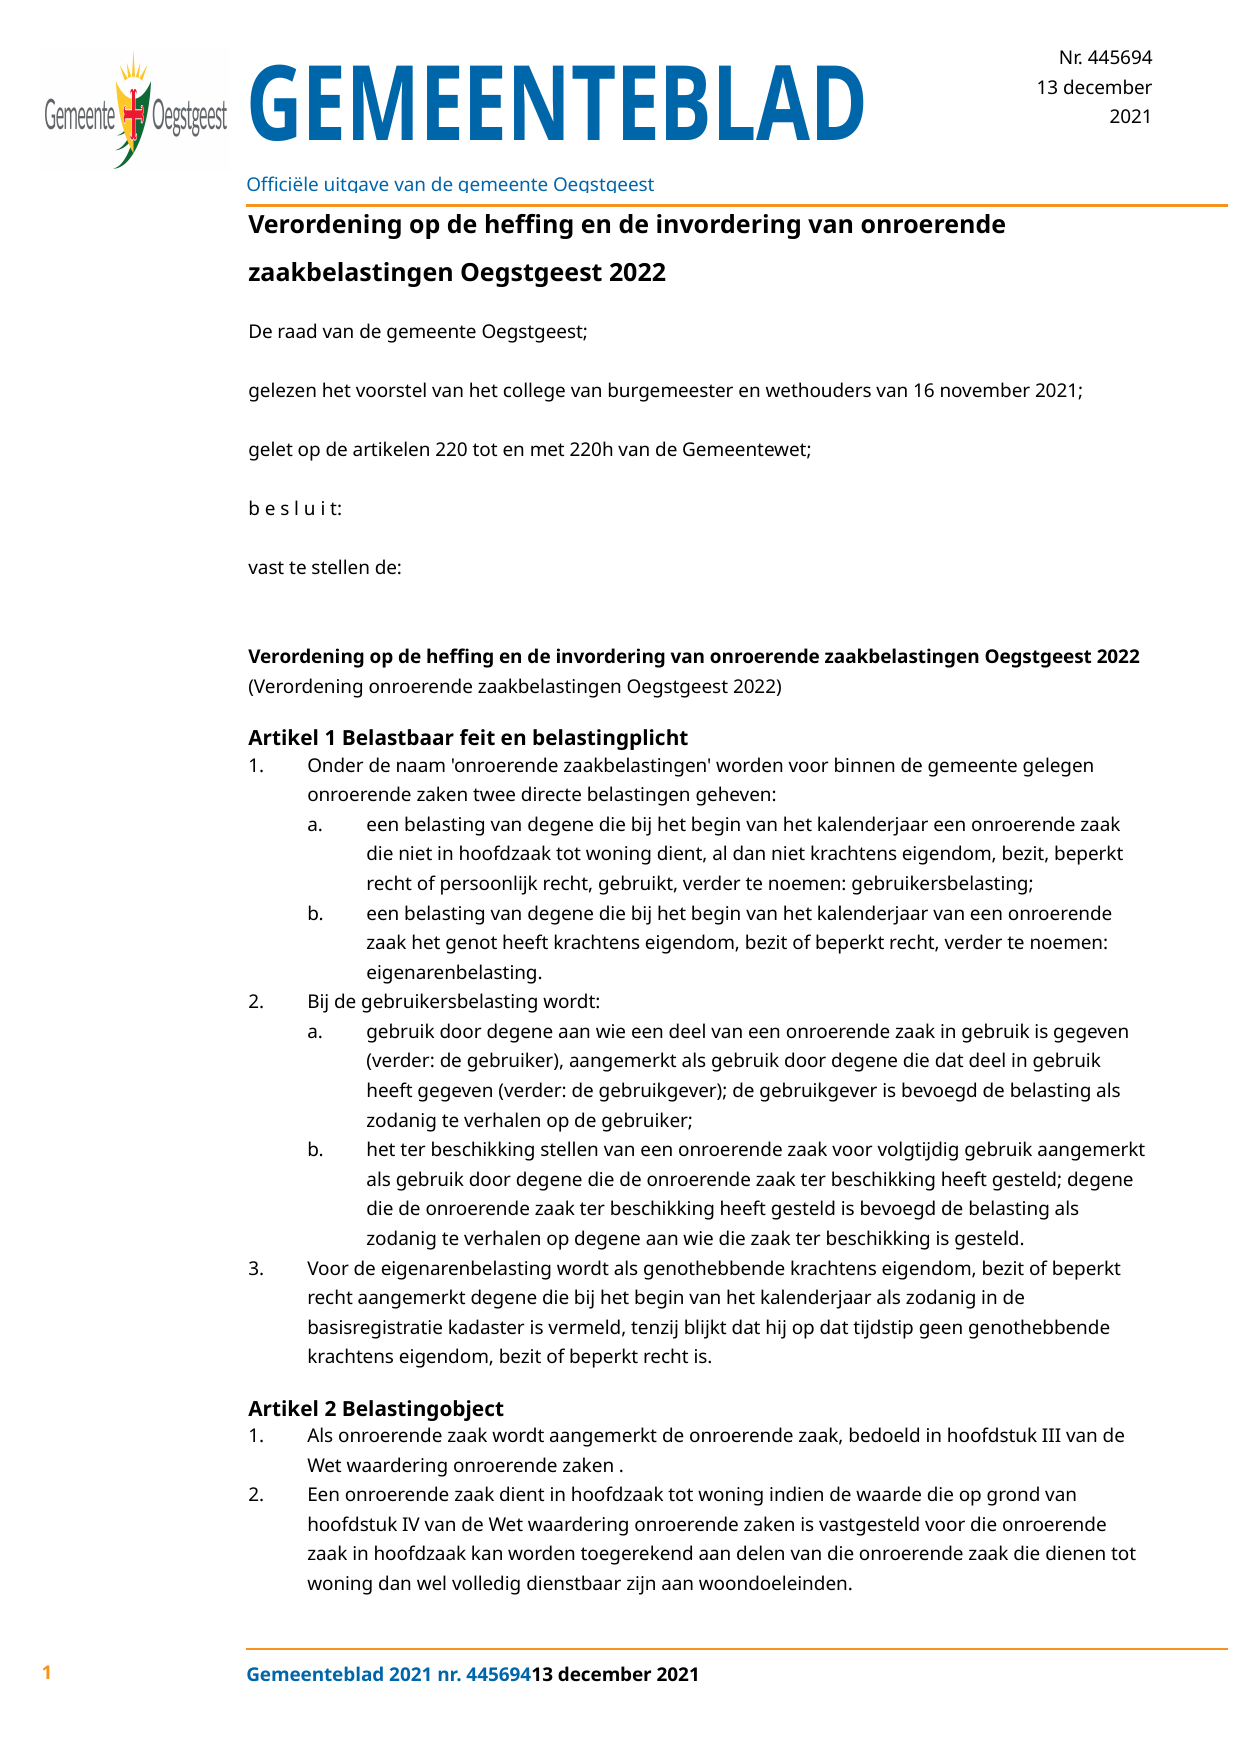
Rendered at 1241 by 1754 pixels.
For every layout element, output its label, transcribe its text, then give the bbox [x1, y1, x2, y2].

text vast te stellen de: [248, 554, 1152, 580]
picture [41, 47, 231, 172]
text De raad van de gemeente Oegstgeest; [248, 318, 1152, 344]
text Artikel 2 Belastingobject [248, 1394, 1152, 1422]
text Verordening op de heffing en de invordering van onroerende zaakbelastingen Oegstgeest 2022 [248, 643, 1152, 669]
text gelezen het voorstel van het college van burgemeester en wethouders van 16 november 2021; [248, 377, 1152, 403]
text Verordening op de heffing en de invordering van onroerende zaakbelastingen Oegstgeest 2022 [248, 207, 1152, 288]
list gebruik door degene aan wie een deel van een onroerende zaak in gebruik is gegeven (verder: de gebruiker), aangemerkt als gebruik door degene die dat deel in gebruik heeft gegeven (verder: de gebruikgever); de gebruikgever is bevoegd de belasting als zodanig te verhalen op de gebruiker; [307, 1018, 1152, 1132]
list Als onroerende zaak wordt aangemerkt de onroerende zaak, bedoeld in hoofdstuk III van de Wet waardering onroerende zaken . [248, 1422, 1152, 1478]
list een belasting van degene die bij het begin van het kalenderjaar van een onroerende zaak het genot heeft krachtens eigendom, bezit of beperkt recht, verder te noemen: eigenarenbelasting. [307, 900, 1152, 984]
text gelet op de artikelen 220 tot en met 220h van de Gemeentewet; [248, 436, 1152, 462]
text b e s l u i t: [248, 495, 1152, 521]
list een belasting van degene die bij het begin van het kalenderjaar een onroerende zaak die niet in hoofdzaak tot woning dient, al dan niet krachtens eigendom, bezit, beperkt recht of persoonlijk recht, gebruikt, verder te noemen: gebruikersbelasting; [307, 811, 1152, 896]
list Onder de naam 'onroerende zaakbelastingen' worden voor binnen de gemeente gelegen onroerende zaken twee directe belastingen geheven: [248, 752, 1152, 807]
list het ter beschikking stellen van een onroerende zaak voor volgtijdig gebruik aangemerkt als gebruik door degene die de onroerende zaak ter beschikking heeft gesteld; degene die de onroerende zaak ter beschikking heeft gesteld is bevoegd de belasting als zodanig te verhalen op degene aan wie die zaak ter beschikking is gesteld. [307, 1136, 1152, 1251]
list Bij de gebruikersbelasting wordt: [248, 988, 1152, 1014]
text Artikel 1 Belastbaar feit en belastingplicht [248, 723, 1152, 752]
list Een onroerende zaak dient in hoofdzaak tot woning indien de waarde die op grond van hoofdstuk IV van de Wet waardering onroerende zaken is vastgesteld voor die onroerende zaak in hoofdzaak kan worden toegerekend aan delen van die onroerende zaak die dienen tot woning dan wel volledig dienstbaar zijn aan woondoeleinden. [248, 1481, 1152, 1596]
text (Verordening onroerende zaakbelastingen Oegstgeest 2022) [248, 673, 1152, 699]
list Voor de eigenarenbelasting wordt als genothebbende krachtens eigendom, bezit of beperkt recht aangemerkt degene die bij het begin van het kalenderjaar als zodanig in de basisregistratie kadaster is vermeld, tenzij blijkt dat hij op dat tijdstip geen genothebbende krachtens eigendom, bezit of beperkt recht is. [248, 1255, 1152, 1369]
